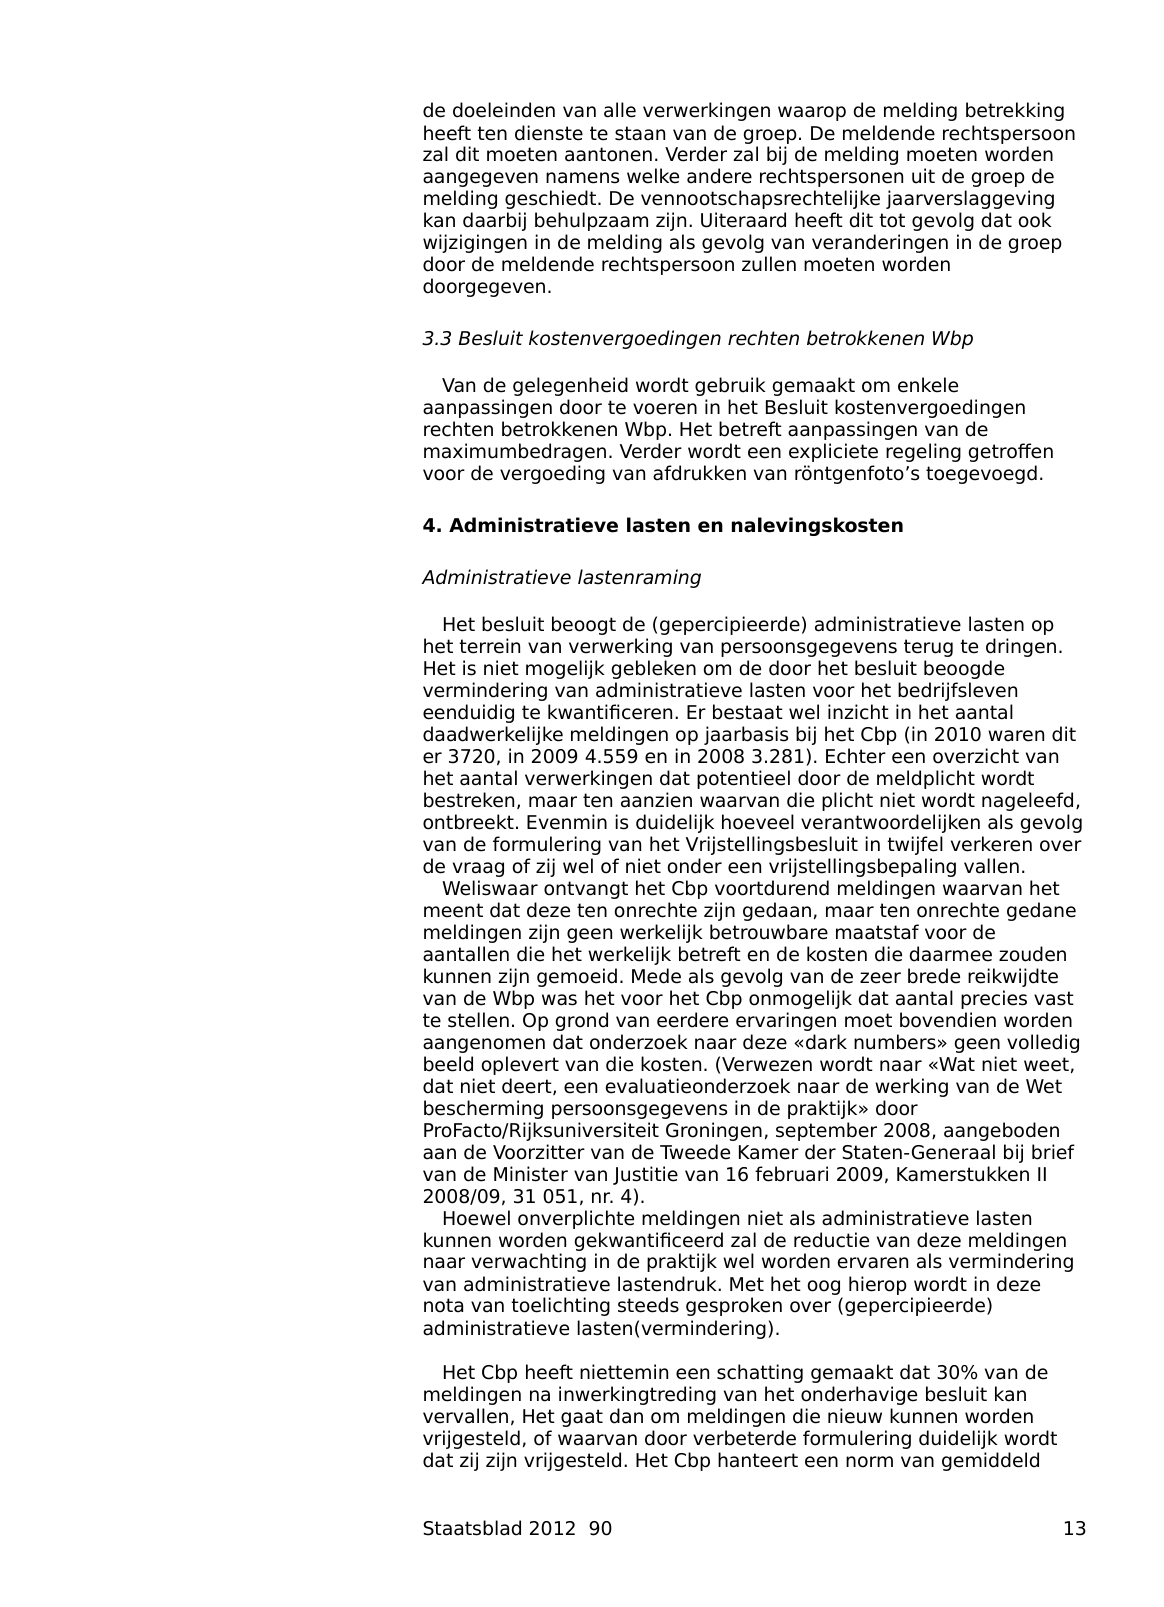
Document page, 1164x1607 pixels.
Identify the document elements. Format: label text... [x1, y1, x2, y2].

subtitle Administratieve lastenraming [422, 567, 1087, 589]
text Hoewel onverplichte meldingen niet als administratieve lasten kunnen worden gekwantificeerd zal de reductie van deze meldingen naar verwachting in de praktijk wel worden ervaren als vermindering van administratieve lastendruk. Met het oog hierop wordt in deze nota van toelichting steeds gesproken over (gepercipieerde) administratieve lasten(vermindering). [422, 1207, 1087, 1339]
subtitle 3.3 Besluit kostenvergoedingen rechten betrokkenen Wbp [422, 328, 1087, 350]
text de doeleinden van alle verwerkingen waarop de melding betrekking heeft ten dienste te staan van de groep. De meldende rechtspersoon zal dit moeten aantonen. Verder zal bij de melding moeten worden aangegeven namens welke andere rechtspersonen uit de groep de melding geschiedt. De vennootschapsrechtelijke jaarverslaggeving kan daarbij behulpzaam zijn. Uiteraard heeft dit tot gevolg dat ook wijzigingen in de melding als gevolg van veranderingen in de groep door de meldende rechtspersoon zullen moeten worden doorgegeven. [422, 100, 1087, 298]
subtitle 4. Administratieve lasten en nalevingskosten [422, 515, 1087, 537]
text Het Cbp heeft niettemin een schatting gemaakt dat 30% van de meldingen na inwerkingtreding van het onderhavige besluit kan vervallen, Het gaat dan om meldingen die nieuw kunnen worden vrijgesteld, of waarvan door verbeterde formulering duidelijk wordt dat zij zijn vrijgesteld. Het Cbp hanteert een norm van gemiddeld [422, 1362, 1087, 1471]
text Het besluit beoogt de (gepercipieerde) administratieve lasten op het terrein van verwerking van persoonsgegevens terug te dringen. Het is niet mogelijk gebleken om de door het besluit beoogde vermindering van administratieve lasten voor het bedrijfsleven eenduidig te kwantificeren. Er bestaat wel inzicht in het aantal daadwerkelijke meldingen op jaarbasis bij het Cbp (in 2010 waren dit er 3720, in 2009 4.559 en in 2008 3.281). Echter een overzicht van het aantal verwerkingen dat potentieel door de meldplicht wordt bestreken, maar ten aanzien waarvan die plicht niet wordt nageleefd, ontbreekt. Evenmin is duidelijk hoeveel verantwoordelijken als gevolg van de formulering van het Vrijstellingsbesluit in twijfel verkeren over de vraag of zij wel of niet onder een vrijstellingsbepaling vallen. [422, 614, 1087, 878]
text Weliswaar ontvangt het Cbp voortdurend meldingen waarvan het meent dat deze ten onrechte zijn gedaan, maar ten onrechte gedane meldingen zijn geen werkelijk betrouwbare maatstaf voor de aantallen die het werkelijk betreft en de kosten die daarmee zouden kunnen zijn gemoeid. Mede als gevolg van de zeer brede reikwijdte van de Wbp was het voor het Cbp onmogelijk dat aantal precies vast te stellen. Op grond van eerdere ervaringen moet bovendien worden aangenomen dat onderzoek naar deze «dark numbers» geen volledig beeld oplevert van die kosten. (Verwezen wordt naar «Wat niet weet, dat niet deert, een evaluatieonderzoek naar de werking van de Wet bescherming persoonsgegevens in de praktijk» door ProFacto/Rijksuniversiteit Groningen, september 2008, aangeboden aan de Voorzitter van de Tweede Kamer der Staten-Generaal bij brief van de Minister van Justitie van 16 februari 2009, Kamerstukken II 2008/09, 31 051, nr. 4). [422, 878, 1087, 1207]
text Van de gelegenheid wordt gebruik gemaakt om enkele aanpassingen door te voeren in het Besluit kostenvergoedingen rechten betrokkenen Wbp. Het betreft aanpassingen van de maximumbedragen. Verder wordt een expliciete regeling getroffen voor de vergoeding van afdrukken van röntgenfoto’s toegevoegd. [422, 375, 1087, 485]
